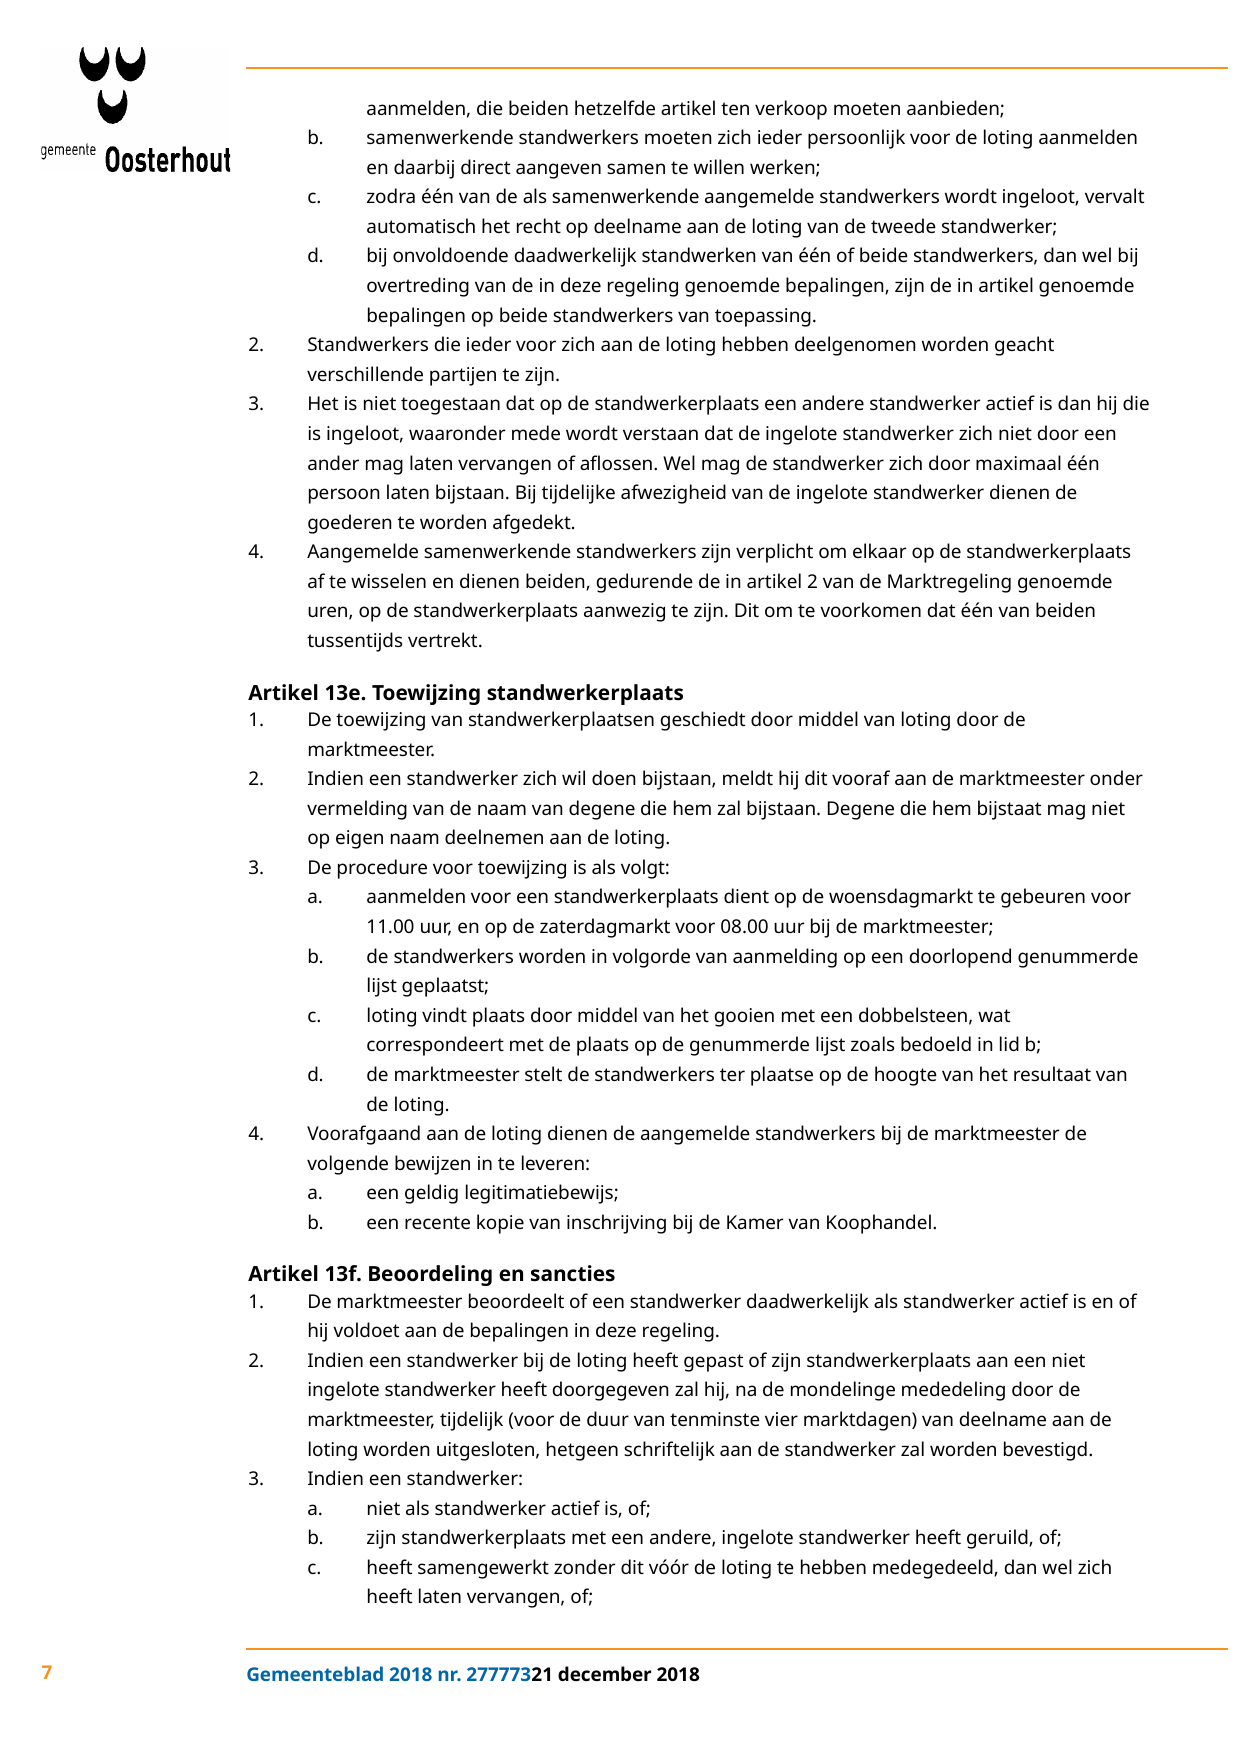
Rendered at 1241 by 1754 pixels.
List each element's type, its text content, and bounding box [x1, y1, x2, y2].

list Voorafgaand aan de loting dienen de aangemelde standwerkers bij de marktmeester de volgende bewijzen in te leveren: [248, 1120, 1152, 1176]
list Aangemelde samenwerkende standwerkers zijn verplicht om elkaar op de standwerkerplaats af te wisselen en dienen beiden, gedurende de in artikel 2 van de Marktregeling genoemde uren, op de standwerkerplaats aanwezig te zijn. Dit om te voorkomen dat één van beiden tussentijds vertrekt. [248, 538, 1152, 653]
picture [41, 47, 231, 172]
list De procedure voor toewijzing is als volgt: [248, 854, 1152, 880]
list een geldig legitimatiebewijs; [307, 1179, 1152, 1205]
list Standwerkers die ieder voor zich aan de loting hebben deelgenomen worden geacht verschillende partijen te zijn. [248, 331, 1152, 387]
list zodra één van de als samenwerkende aangemelde standwerkers wordt ingeloot, vervalt automatisch het recht op deelname aan de loting van de tweede standwerker; [307, 183, 1152, 239]
list loting vindt plaats door middel van het gooien met een dobbelsteen, wat correspondeert met de plaats op de genummerde lijst zoals bedoeld in lid b; [307, 1002, 1152, 1057]
list aanmelden, die beiden hetzelfde artikel ten verkoop moeten aanbieden; [307, 95, 1152, 121]
list bij onvoldoende daadwerkelijk standwerken van één of beide standwerkers, dan wel bij overtreding van de in deze regeling genoemde bepalingen, zijn de in artikel genoemde bepalingen op beide standwerkers van toepassing. [307, 243, 1152, 328]
list De toewijzing van standwerkerplaatsen geschiedt door middel van loting door de marktmeester. [248, 706, 1152, 761]
list Indien een standwerker zich wil doen bijstaan, meldt hij dit vooraf aan de marktmeester onder vermelding van de naam van degene die hem zal bijstaan. Degene die hem bijstaat mag niet op eigen naam deelnemen aan de loting. [248, 765, 1152, 850]
list een recente kopie van inschrijving bij de Kamer van Koophandel. [307, 1209, 1152, 1235]
list zijn standwerkerplaats met een andere, ingelote standwerker heeft geruild, of; [307, 1524, 1152, 1550]
list Het is niet toegestaan dat op de standwerkerplaats een andere standwerker actief is dan hij die is ingeloot, waaronder mede wordt verstaan dat de ingelote standwerker zich niet door een ander mag laten vervangen of aflossen. Wel mag de standwerker zich door maximaal één persoon laten bijstaan. Bij tijdelijke afwezigheid van de ingelote standwerker dienen de goederen te worden afgedekt. [248, 391, 1152, 535]
list niet als standwerker actief is, of; [307, 1495, 1152, 1521]
list De marktmeester beoordeelt of een standwerker daadwerkelijk als standwerker actief is en of hij voldoet aan de bepalingen in deze regeling. [248, 1288, 1152, 1343]
list de marktmeester stelt de standwerkers ter plaatse op de hoogte van het resultaat van de loting. [307, 1061, 1152, 1116]
list Indien een standwerker bij de loting heeft gepast of zijn standwerkerplaats aan een niet ingelote standwerker heeft doorgegeven zal hij, na de mondelinge mededeling door de marktmeester, tijdelijk (voor de duur van tenminste vier marktdagen) van deelname aan de loting worden uitgesloten, hetgeen schriftelijk aan de standwerker zal worden bevestigd. [248, 1347, 1152, 1462]
text Artikel 13f. Beoordeling en sancties [248, 1259, 1152, 1288]
list samenwerkende standwerkers moeten zich ieder persoonlijk voor de loting aanmelden en daarbij direct aangeven samen te willen werken; [307, 124, 1152, 180]
list Indien een standwerker: [248, 1465, 1152, 1491]
text Artikel 13e. Toewijzing standwerkerplaats [248, 678, 1152, 706]
list heeft samengewerkt zonder dit vóór de loting te hebben medegedeeld, dan wel zich heeft laten vervangen, of; [307, 1554, 1152, 1609]
list de standwerkers worden in volgorde van aanmelding op een doorlopend genummerde lijst geplaatst; [307, 943, 1152, 998]
list aanmelden voor een standwerkerplaats dient op de woensdagmarkt te gebeuren voor 11.00 uur, en op de zaterdagmarkt voor 08.00 uur bij de marktmeester; [307, 884, 1152, 939]
